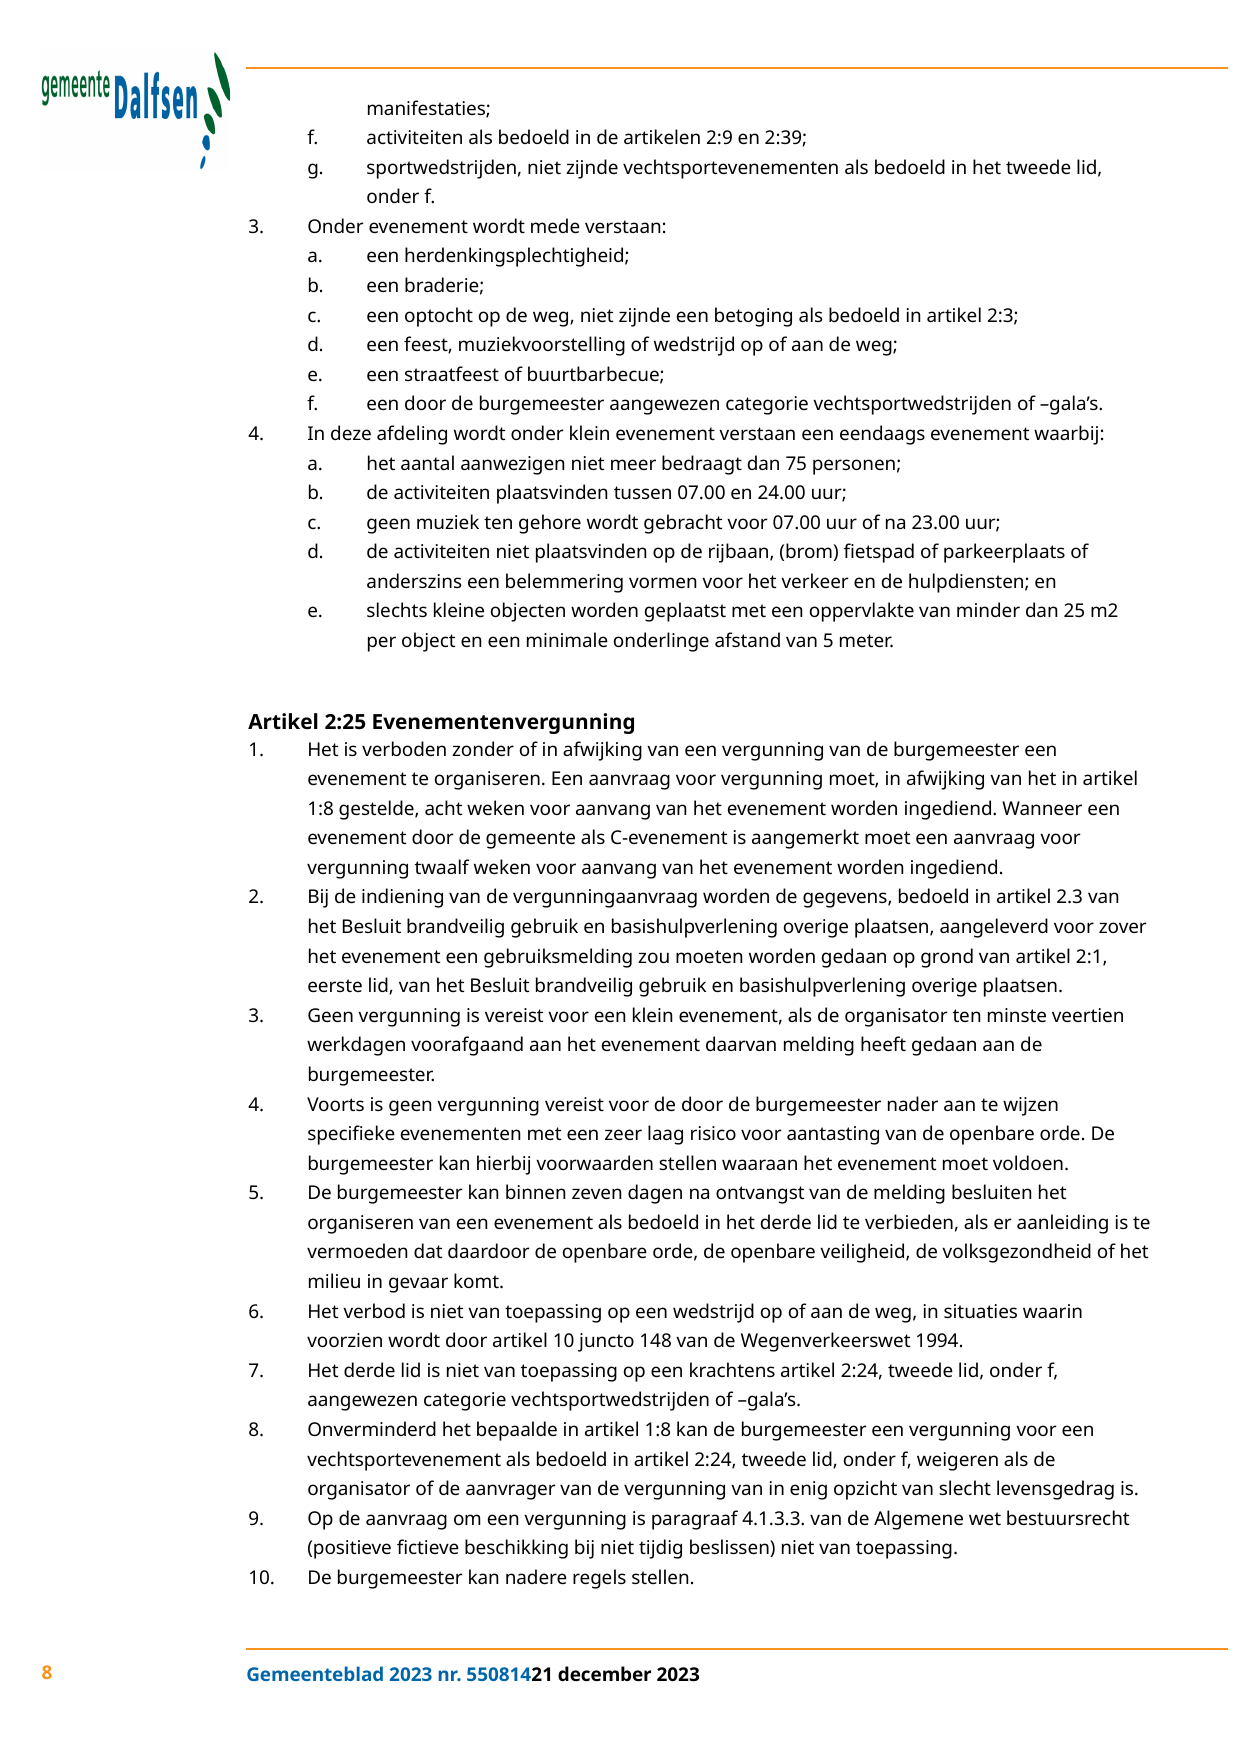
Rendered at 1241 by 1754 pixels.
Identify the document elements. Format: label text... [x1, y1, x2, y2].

list een feest, muziekvoorstelling of wedstrijd op of aan de weg; [307, 331, 1152, 357]
list In deze afdeling wordt onder klein evenement verstaan een eendaags evenement waarbij: [248, 420, 1152, 446]
list manifestaties; [307, 95, 1152, 121]
list een herdenkingsplechtigheid; [307, 243, 1152, 268]
list Op de aanvraag om een vergunning is paragraaf 4.1.3.3. van de Algemene wet bestuursrecht (positieve fictieve beschikking bij niet tijdig beslissen) niet van toepassing. [248, 1505, 1152, 1560]
list geen muziek ten gehore wordt gebracht voor 07.00 uur of na 23.00 uur; [307, 509, 1152, 535]
list Bij de indiening van de vergunningaanvraag worden de gegevens, bedoeld in artikel 2.3 van het Besluit brandveilig gebruik en basishulpverlening overige plaatsen, aangeleverd voor zover het evenement een gebruiksmelding zou moeten worden gedaan op grond van artikel 2:1, eerste lid, van het Besluit brandveilig gebruik en basishulpverlening overige plaatsen. [248, 884, 1152, 998]
list sportwedstrijden, niet zijnde vechtsportevenementen als bedoeld in het tweede lid, onder f. [307, 154, 1152, 209]
list de activiteiten plaatsvinden tussen 07.00 en 24.00 uur; [307, 479, 1152, 505]
list De burgemeester kan nadere regels stellen. [248, 1564, 1152, 1590]
list Voorts is geen vergunning vereist voor de door de burgemeester nader aan te wijzen specifieke evenementen met een zeer laag risico voor aantasting van de openbare orde. De burgemeester kan hierbij voorwaarden stellen waaraan het evenement moet voldoen. [248, 1091, 1152, 1176]
list De burgemeester kan binnen zeven dagen na ontvangst van de melding besluiten het organiseren van een evenement als bedoeld in het derde lid te verbieden, als er aanleiding is te vermoeden dat daardoor de openbare orde, de openbare veiligheid, de volksgezondheid of het milieu in gevaar komt. [248, 1179, 1152, 1294]
list Het verbod is niet van toepassing op een wedstrijd op of aan de weg, in situaties waarin voorzien wordt door artikel 10 juncto 148 van de Wegenverkeerswet 1994. [248, 1298, 1152, 1353]
list een optocht op de weg, niet zijnde een betoging als bedoeld in artikel 2:3; [307, 302, 1152, 328]
list Onverminderd het bepaalde in artikel 1:8 kan de burgemeester een vergunning voor een vechtsportevenement als bedoeld in artikel 2:24, tweede lid, onder f, weigeren als de organisator of de aanvrager van de vergunning van in enig opzicht van slecht levensgedrag is. [248, 1416, 1152, 1501]
text Artikel 2:25 Evenementenvergunning [248, 707, 1152, 736]
list een door de burgemeester aangewezen categorie vechtsportwedstrijden of –gala’s. [307, 391, 1152, 416]
picture [41, 47, 231, 172]
list Onder evenement wordt mede verstaan: [248, 213, 1152, 239]
list Het derde lid is niet van toepassing op een krachtens artikel 2:24, tweede lid, onder f, aangewezen categorie vechtsportwedstrijden of –gala’s. [248, 1357, 1152, 1412]
list de activiteiten niet plaatsvinden op de rijbaan, (brom) fietspad of parkeerplaats of anderszins een belemmering vormen voor het verkeer en de hulpdiensten; en [307, 538, 1152, 594]
list Het is verboden zonder of in afwijking van een vergunning van de burgemeester een evenement te organiseren. Een aanvraag voor vergunning moet, in afwijking van het in artikel 1:8 gestelde, acht weken voor aanvang van het evenement worden ingediend. Wanneer een evenement door de gemeente als C-evenement is aangemerkt moet een aanvraag voor vergunning twaalf weken voor aanvang van het evenement worden ingediend. [248, 736, 1152, 880]
list activiteiten als bedoeld in de artikelen 2:9 en 2:39; [307, 124, 1152, 150]
list het aantal aanwezigen niet meer bedraagt dan 75 personen; [307, 450, 1152, 476]
list een braderie; [307, 272, 1152, 298]
list een straatfeest of buurtbarbecue; [307, 361, 1152, 387]
list Geen vergunning is vereist voor een klein evenement, als de organisator ten minste veertien werkdagen voorafgaand aan het evenement daarvan melding heeft gedaan aan de burgemeester. [248, 1002, 1152, 1087]
list slechts kleine objecten worden geplaatst met een oppervlakte van minder dan 25 m2 per object en een minimale onderlinge afstand van 5 meter. [307, 598, 1152, 653]
